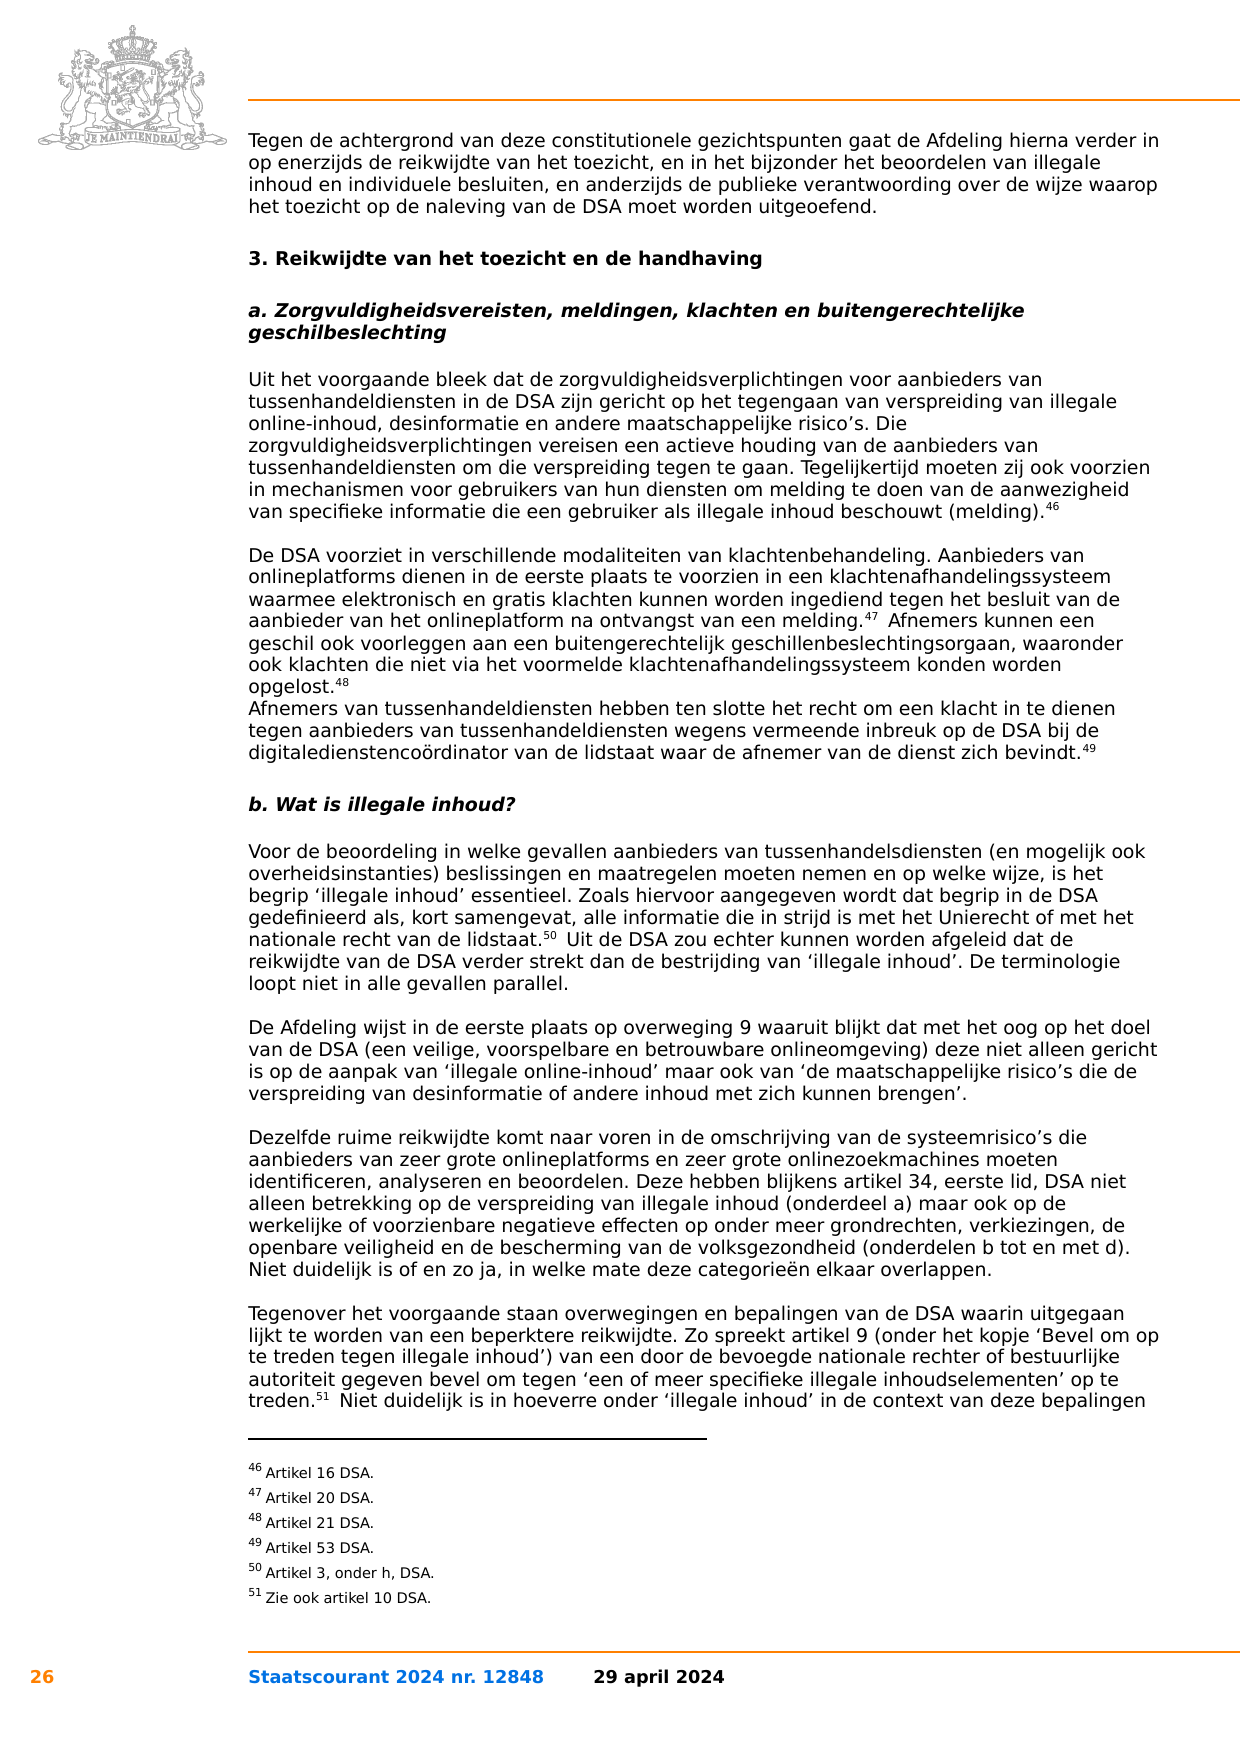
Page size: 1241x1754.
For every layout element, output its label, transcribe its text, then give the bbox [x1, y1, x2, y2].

text Tegenover het voorgaande staan overwegingen en bepalingen van de DSA waarin uitgegaan lijkt te worden van een beperktere reikwijdte. Zo spreekt artikel 9 (onder het kopje ‘Bevel om op te treden tegen illegale inhoud’) van een door de bevoegde nationale rechter of bestuurlijke autoriteit gegeven bevel om tegen ‘een of meer specifieke illegale inhoudselementen’ op te treden. Niet duidelijk is in hoeverre onder ‘illegale inhoud’ in de context van deze bepalingen [248, 1302, 1163, 1412]
text Afnemers van tussenhandeldiensten hebben ten slotte het recht om een klacht in te dienen tegen aanbieders van tussenhandeldiensten wegens vermeende inbreuk op de DSA bij de digitaledienstencoördinator van de lidstaat waar de afnemer van de dienst zich bevindt. [248, 698, 1163, 764]
text Artikel 20 DSA. [248, 1486, 1163, 1508]
text De Afdeling wijst in de eerste plaats op overweging 9 waaruit blijkt dat met het oog op het doel van de DSA (een veilige, voorspelbare en betrouwbare onlineomgeving) deze niet alleen gericht is op de aanpak van ‘illegale online-inhoud’ maar ook van ‘de maatschappelijke risico’s die de verspreiding van desinformatie of andere inhoud met zich kunnen brengen’. [248, 1017, 1163, 1105]
text Artikel 3, onder h, DSA. [248, 1561, 1163, 1583]
text Artikel 53 DSA. [248, 1536, 1163, 1558]
subtitle 3. Reikwijdte van het toezicht en de handhaving [248, 248, 1163, 270]
text Uit het voorgaande bleek dat de zorgvuldigheidsverplichtingen voor aanbieders van tussenhandeldiensten in de DSA zijn gericht op het tegengaan van verspreiding van illegale online-inhoud, desinformatie en andere maatschappelijke risico’s. Die zorgvuldigheidsverplichtingen vereisen een actieve houding van de aanbieders van tussenhandeldiensten om die verspreiding tegen te gaan. Tegelijkertijd moeten zij ook voorzien in mechanismen voor gebruikers van hun diensten om melding te doen van de aanwezigheid van specifieke informatie die een gebruiker als illegale inhoud beschouwt (melding). [248, 369, 1163, 523]
subtitle b. Wat is illegale inhoud? [248, 794, 1163, 816]
text De DSA voorziet in verschillende modaliteiten van klachtenbehandeling. Aanbieders van onlineplatforms dienen in de eerste plaats te voorzien in een klachtenafhandelingssysteem waarmee elektronisch en gratis klachten kunnen worden ingediend tegen het besluit van de aanbieder van het onlineplatform na ontvangst van een melding. Afnemers kunnen een geschil ook voorleggen aan een buitengerechtelijk geschillenbeslechtingsorgaan, waaronder ook klachten die niet via het voormelde klachtenafhandelingssysteem konden worden opgelost. [248, 544, 1163, 698]
text Artikel 21 DSA. [248, 1511, 1163, 1533]
text Tegen de achtergrond van deze constitutionele gezichtspunten gaat de Afdeling hierna verder in op enerzijds de reikwijdte van het toezicht, en in het bijzonder het beoordelen van illegale inhoud en individuele besluiten, en anderzijds de publieke verantwoording over de wijze waarop het toezicht op de naleving van de DSA moet worden uitgeoefend. [248, 130, 1163, 218]
subtitle a. Zorgvuldigheidsvereisten, meldingen, klachten en buitengerechtelijke geschilbeslechting [248, 300, 1163, 344]
text Zie ook artikel 10 DSA. [248, 1586, 1163, 1608]
text Dezelfde ruime reikwijdte komt naar voren in de omschrijving van de systeemrisico’s die aanbieders van zeer grote onlineplatforms en zeer grote onlinezoekmachines moeten identificeren, analyseren en beoordelen. Deze hebben blijkens artikel 34, eerste lid, DSA niet alleen betrekking op de verspreiding van illegale inhoud (onderdeel a) maar ook op de werkelijke of voorzienbare negatieve effecten op onder meer grondrechten, verkiezingen, de openbare veiligheid en de bescherming van de volksgezondheid (onderdelen b tot en met d). Niet duidelijk is of en zo ja, in welke mate deze categorieën elkaar overlappen. [248, 1127, 1163, 1281]
text Artikel 16 DSA. [248, 1461, 1163, 1483]
picture [38, 25, 227, 150]
text Voor de beoordeling in welke gevallen aanbieders van tussenhandelsdiensten (en mogelijk ook overheidsinstanties) beslissingen en maatregelen moeten nemen en op welke wijze, is het begrip ‘illegale inhoud’ essentieel. Zoals hiervoor aangegeven wordt dat begrip in de DSA gedefinieerd als, kort samengevat, alle informatie die in strijd is met het Unierecht of met het nationale recht van de lidstaat. Uit de DSA zou echter kunnen worden afgeleid dat de reikwijdte van de DSA verder strekt dan de bestrijding van ‘illegale inhoud’. De terminologie loopt niet in alle gevallen parallel. [248, 841, 1163, 995]
